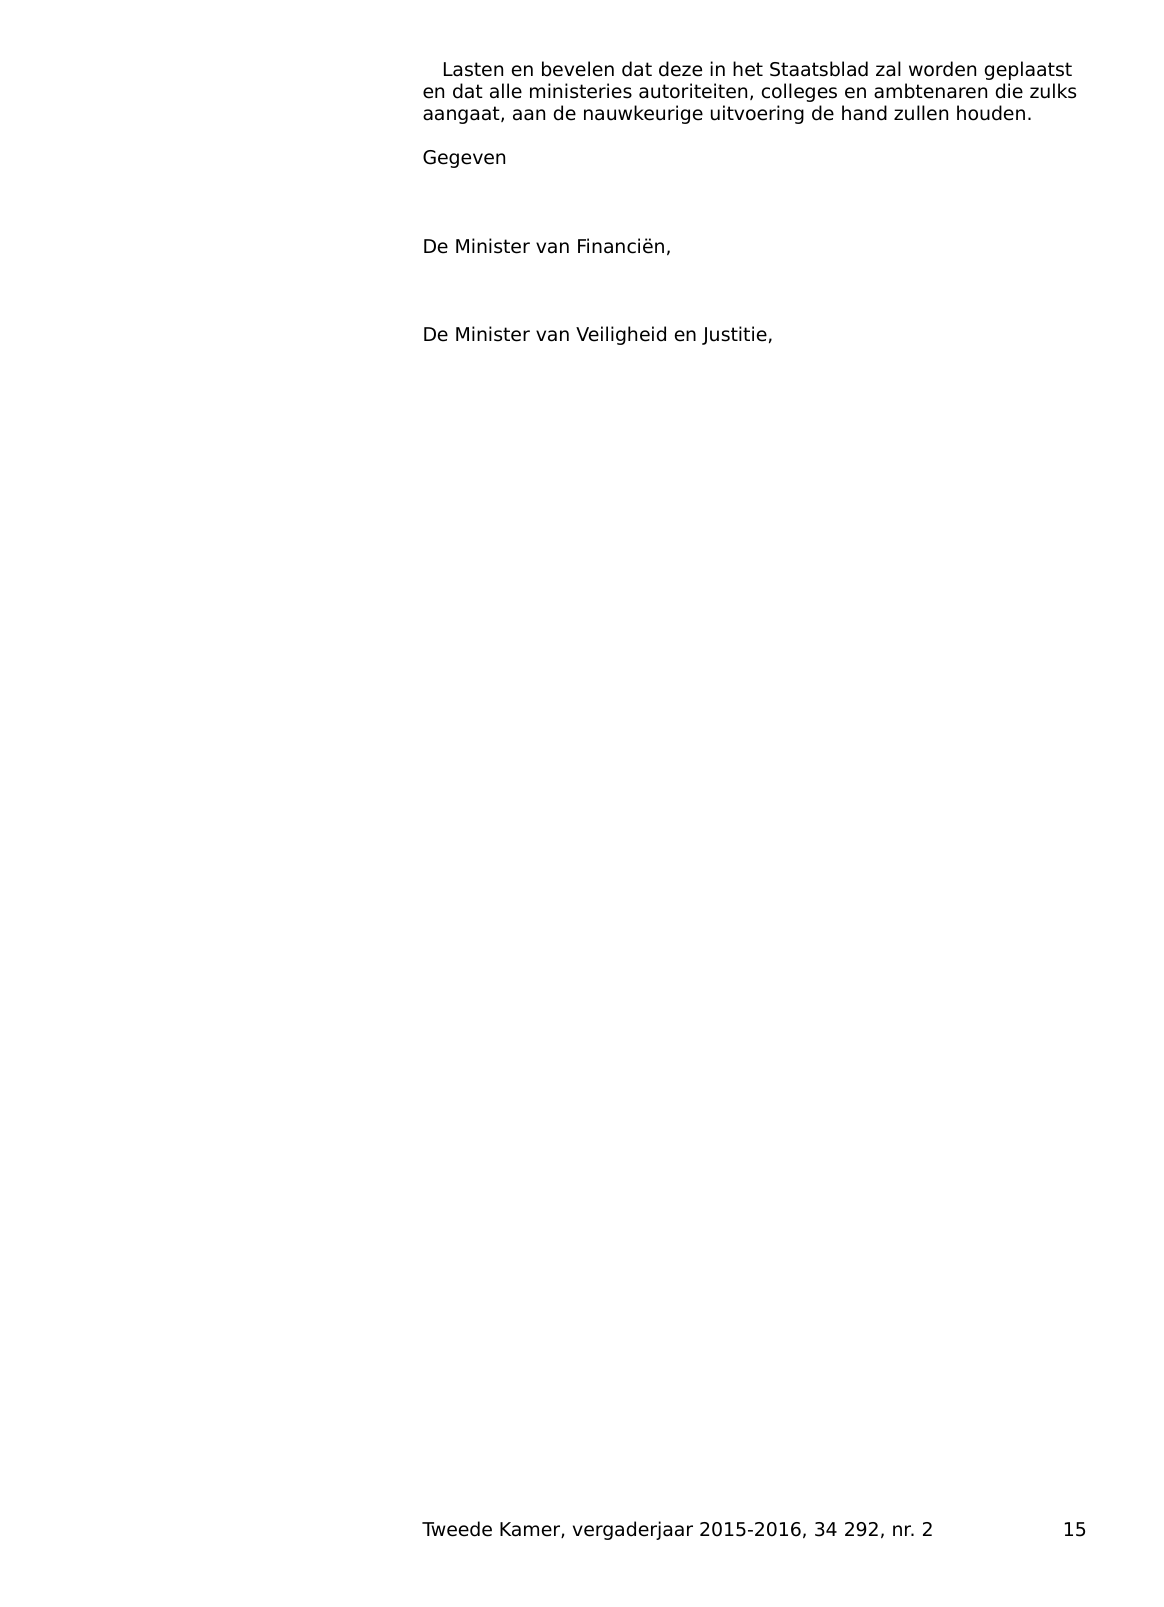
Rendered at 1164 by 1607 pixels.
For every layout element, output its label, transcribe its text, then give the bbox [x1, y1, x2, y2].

text De Minister van Veiligheid en Justitie, [422, 324, 1087, 346]
text De Minister van Financiën, [422, 236, 1087, 258]
text Gegeven [422, 147, 1087, 169]
text Lasten en bevelen dat deze in het Staatsblad zal worden geplaatst en dat alle ministeries autoriteiten, colleges en ambtenaren die zulks aangaat, aan de nauwkeurige uitvoering de hand zullen houden. [422, 59, 1087, 125]
